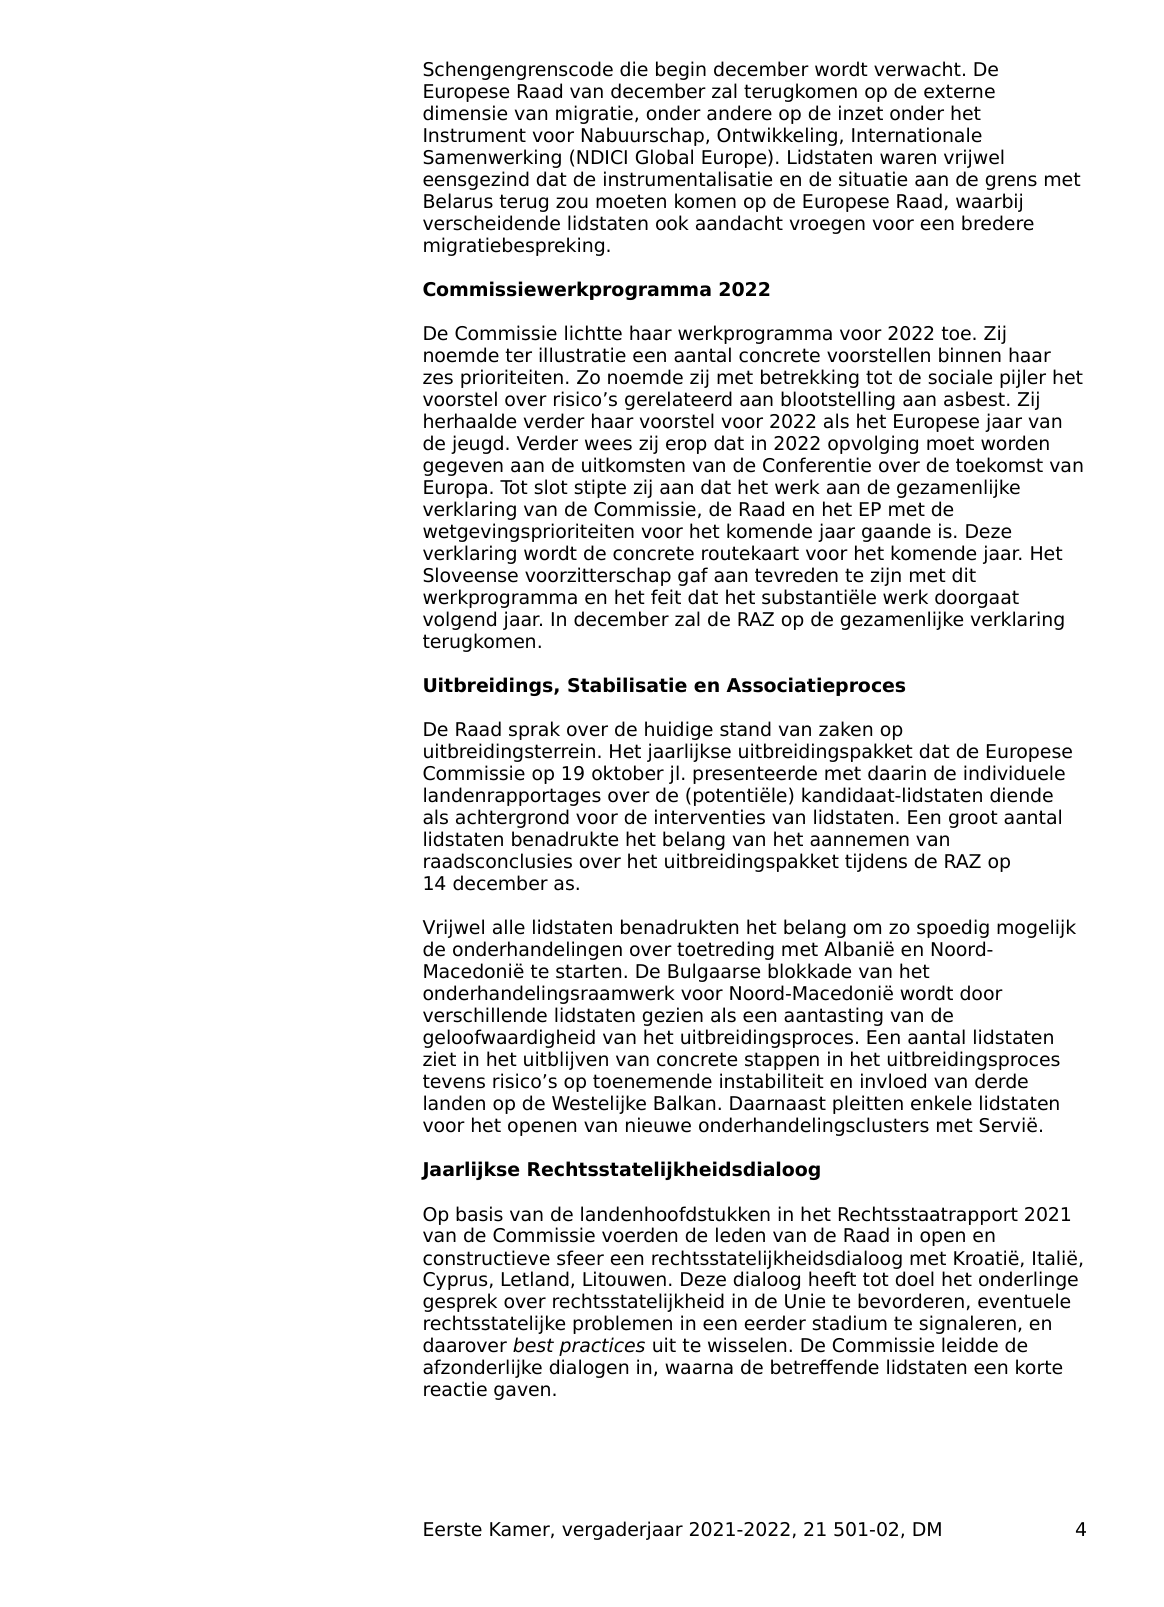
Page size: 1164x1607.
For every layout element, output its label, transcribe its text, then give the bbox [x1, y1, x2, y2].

text Schengengrenscode die begin december wordt verwacht. De Europese Raad van december zal terugkomen op de externe dimensie van migratie, onder andere op de inzet onder het Instrument voor Nabuurschap, Ontwikkeling, Internationale Samenwerking (NDICI Global Europe). Lidstaten waren vrijwel eensgezind dat de instrumentalisatie en de situatie aan de grens met Belarus terug zou moeten komen op de Europese Raad, waarbij verscheidende lidstaten ook aandacht vroegen voor een bredere migratiebespreking. [422, 59, 1087, 257]
text De Commissie lichtte haar werkprogramma voor 2022 toe. Zij noemde ter illustratie een aantal concrete voorstellen binnen haar zes prioriteiten. Zo noemde zij met betrekking tot de sociale pijler het voorstel over risico’s gerelateerd aan blootstelling aan asbest. Zij herhaalde verder haar voorstel voor 2022 als het Europese jaar van de jeugd. Verder wees zij erop dat in 2022 opvolging moet worden gegeven aan de uitkomsten van de Conferentie over de toekomst van Europa. Tot slot stipte zij aan dat het werk aan de gezamenlijke verklaring van de Commissie, de Raad en het EP met de wetgevingsprioriteiten voor het komende jaar gaande is. Deze verklaring wordt de concrete routekaart voor het komende jaar. Het Sloveense voorzitterschap gaf aan tevreden te zijn met dit werkprogramma en het feit dat het substantiële werk doorgaat volgend jaar. In december zal de RAZ op de gezamenlijke verklaring terugkomen. [422, 323, 1087, 653]
subtitle Uitbreidings, Stabilisatie en Associatieproces [422, 675, 1087, 697]
text Vrijwel alle lidstaten benadrukten het belang om zo spoedig mogelijk de onderhandelingen over toetreding met Albanië en Noord-Macedonië te starten. De Bulgaarse blokkade van het onderhandelingsraamwerk voor Noord-Macedonië wordt door verschillende lidstaten gezien als een aantasting van de geloofwaardigheid van het uitbreidingsproces. Een aantal lidstaten ziet in het uitblijven van concrete stappen in het uitbreidingsproces tevens risico’s op toenemende instabiliteit en invloed van derde landen op de Westelijke Balkan. Daarnaast pleitten enkele lidstaten voor het openen van nieuwe onderhandelingsclusters met Servië. [422, 917, 1087, 1137]
text De Raad sprak over de huidige stand van zaken op uitbreidingsterrein. Het jaarlijkse uitbreidingspakket dat de Europese Commissie op 19 oktober jl. presenteerde met daarin de individuele landenrapportages over de (potentiële) kandidaat-lidstaten diende als achtergrond voor de interventies van lidstaten. Een groot aantal lidstaten benadrukte het belang van het aannemen van raadsconclusies over het uitbreidingspakket tijdens de RAZ op 14 december as. [422, 719, 1087, 895]
subtitle Commissiewerkprogramma 2022 [422, 279, 1087, 301]
text Op basis van de landenhoofdstukken in het Rechtsstaatrapport 2021 van de Commissie voerden de leden van de Raad in open en constructieve sfeer een rechtsstatelijkheidsdialoog met Kroatië, Italië, Cyprus, Letland, Litouwen. Deze dialoog heeft tot doel het onderlinge gesprek over rechtsstatelijkheid in de Unie te bevorderen, eventuele rechtsstatelijke problemen in een eerder stadium te signaleren, en daarover best practices uit te wisselen. De Commissie leidde de afzonderlijke dialogen in, waarna de betreffende lidstaten een korte reactie gaven. [422, 1203, 1087, 1401]
subtitle Jaarlijkse Rechtsstatelijkheidsdialoog [422, 1159, 1087, 1181]
